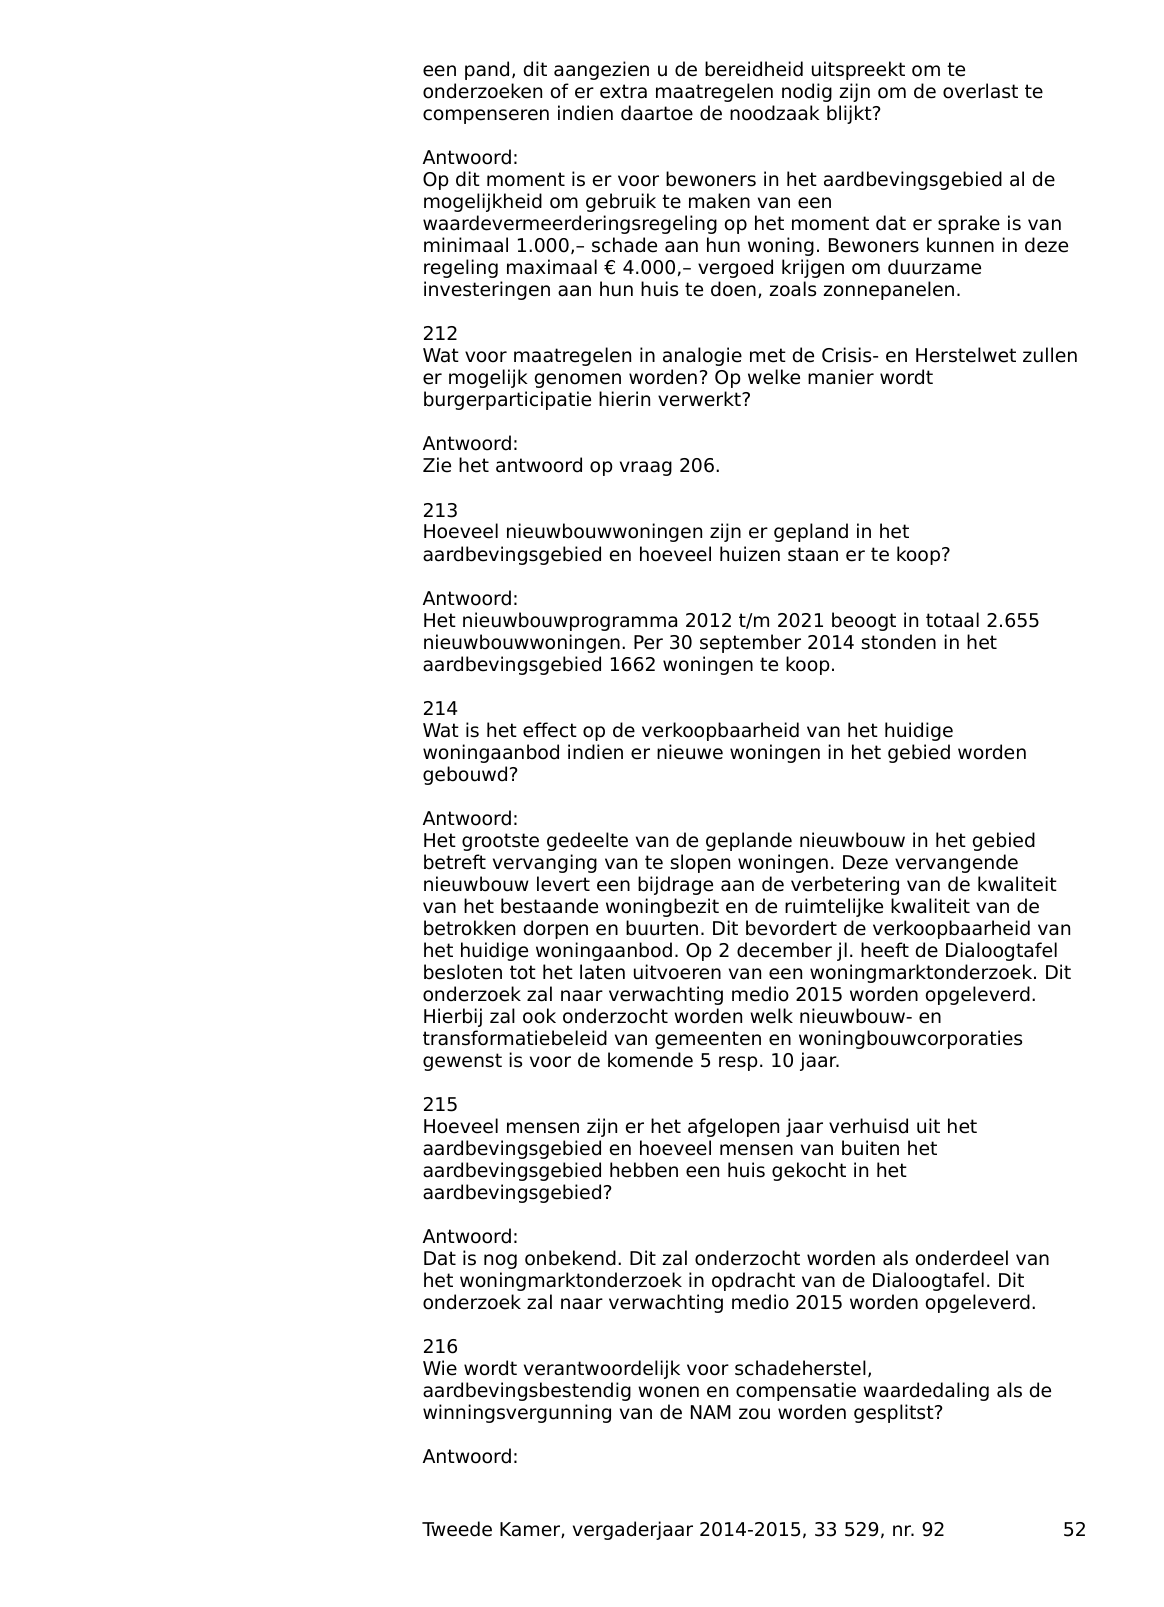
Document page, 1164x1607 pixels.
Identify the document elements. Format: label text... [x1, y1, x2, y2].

text 214 [422, 698, 1087, 720]
text Antwoord: [422, 1446, 1087, 1468]
text Zie het antwoord op vraag 206. [422, 455, 1087, 477]
text Antwoord: [422, 588, 1087, 609]
text Wie wordt verantwoordelijk voor schadeherstel, aardbevingsbestendig wonen en compensatie waardedaling als de winningsvergunning van de NAM zou worden gesplitst? [422, 1358, 1087, 1424]
text Antwoord: [422, 147, 1087, 169]
text 212 [422, 323, 1087, 345]
text Wat is het effect op de verkoopbaarheid van het huidige woningaanbod indien er nieuwe woningen in het gebied worden gebouwd? [422, 720, 1087, 786]
text 216 [422, 1336, 1087, 1358]
text 215 [422, 1094, 1087, 1116]
text Wat voor maatregelen in analogie met de Crisis- en Herstelwet zullen er mogelijk genomen worden? Op welke manier wordt burgerparticipatie hierin verwerkt? [422, 345, 1087, 411]
text 213 [422, 499, 1087, 521]
text Hoeveel mensen zijn er het afgelopen jaar verhuisd uit het aardbevingsgebied en hoeveel mensen van buiten het aardbevingsgebied hebben een huis gekocht in het aardbevingsgebied? [422, 1116, 1087, 1204]
text Het nieuwbouwprogramma 2012 t/m 2021 beoogt in totaal 2.655 nieuwbouwwoningen. Per 30 september 2014 stonden in het aardbevingsgebied 1662 woningen te koop. [422, 609, 1087, 676]
text Hoeveel nieuwbouwwoningen zijn er gepland in het aardbevingsgebied en hoeveel huizen staan er te koop? [422, 521, 1087, 565]
text Antwoord: [422, 433, 1087, 455]
text Antwoord: [422, 1226, 1087, 1248]
text Het grootste gedeelte van de geplande nieuwbouw in het gebied betreft vervanging van te slopen woningen. Deze vervangende nieuwbouw levert een bijdrage aan de verbetering van de kwaliteit van het bestaande woningbezit en de ruimtelijke kwaliteit van de betrokken dorpen en buurten. Dit bevordert de verkoopbaarheid van het huidige woningaanbod. Op 2 december jl. heeft de Dialoogtafel besloten tot het laten uitvoeren van een woningmarktonderzoek. Dit onderzoek zal naar verwachting medio 2015 worden opgeleverd. Hierbij zal ook onderzocht worden welk nieuwbouw- en transformatiebeleid van gemeenten en woningbouwcorporaties gewenst is voor de komende 5 resp. 10 jaar. [422, 830, 1087, 1072]
text Antwoord: [422, 808, 1087, 830]
text Dat is nog onbekend. Dit zal onderzocht worden als onderdeel van het woningmarktonderzoek in opdracht van de Dialoogtafel. Dit onderzoek zal naar verwachting medio 2015 worden opgeleverd. [422, 1248, 1087, 1314]
text Op dit moment is er voor bewoners in het aardbevingsgebied al de mogelijkheid om gebruik te maken van een waardevermeerderingsregeling op het moment dat er sprake is van minimaal 1.000,– schade aan hun woning. Bewoners kunnen in deze regeling maximaal € 4.000,– vergoed krijgen om duurzame investeringen aan hun huis te doen, zoals zonnepanelen. [422, 169, 1087, 301]
text een pand, dit aangezien u de bereidheid uitspreekt om te onderzoeken of er extra maatregelen nodig zijn om de overlast te compenseren indien daartoe de noodzaak blijkt? [422, 59, 1087, 125]
